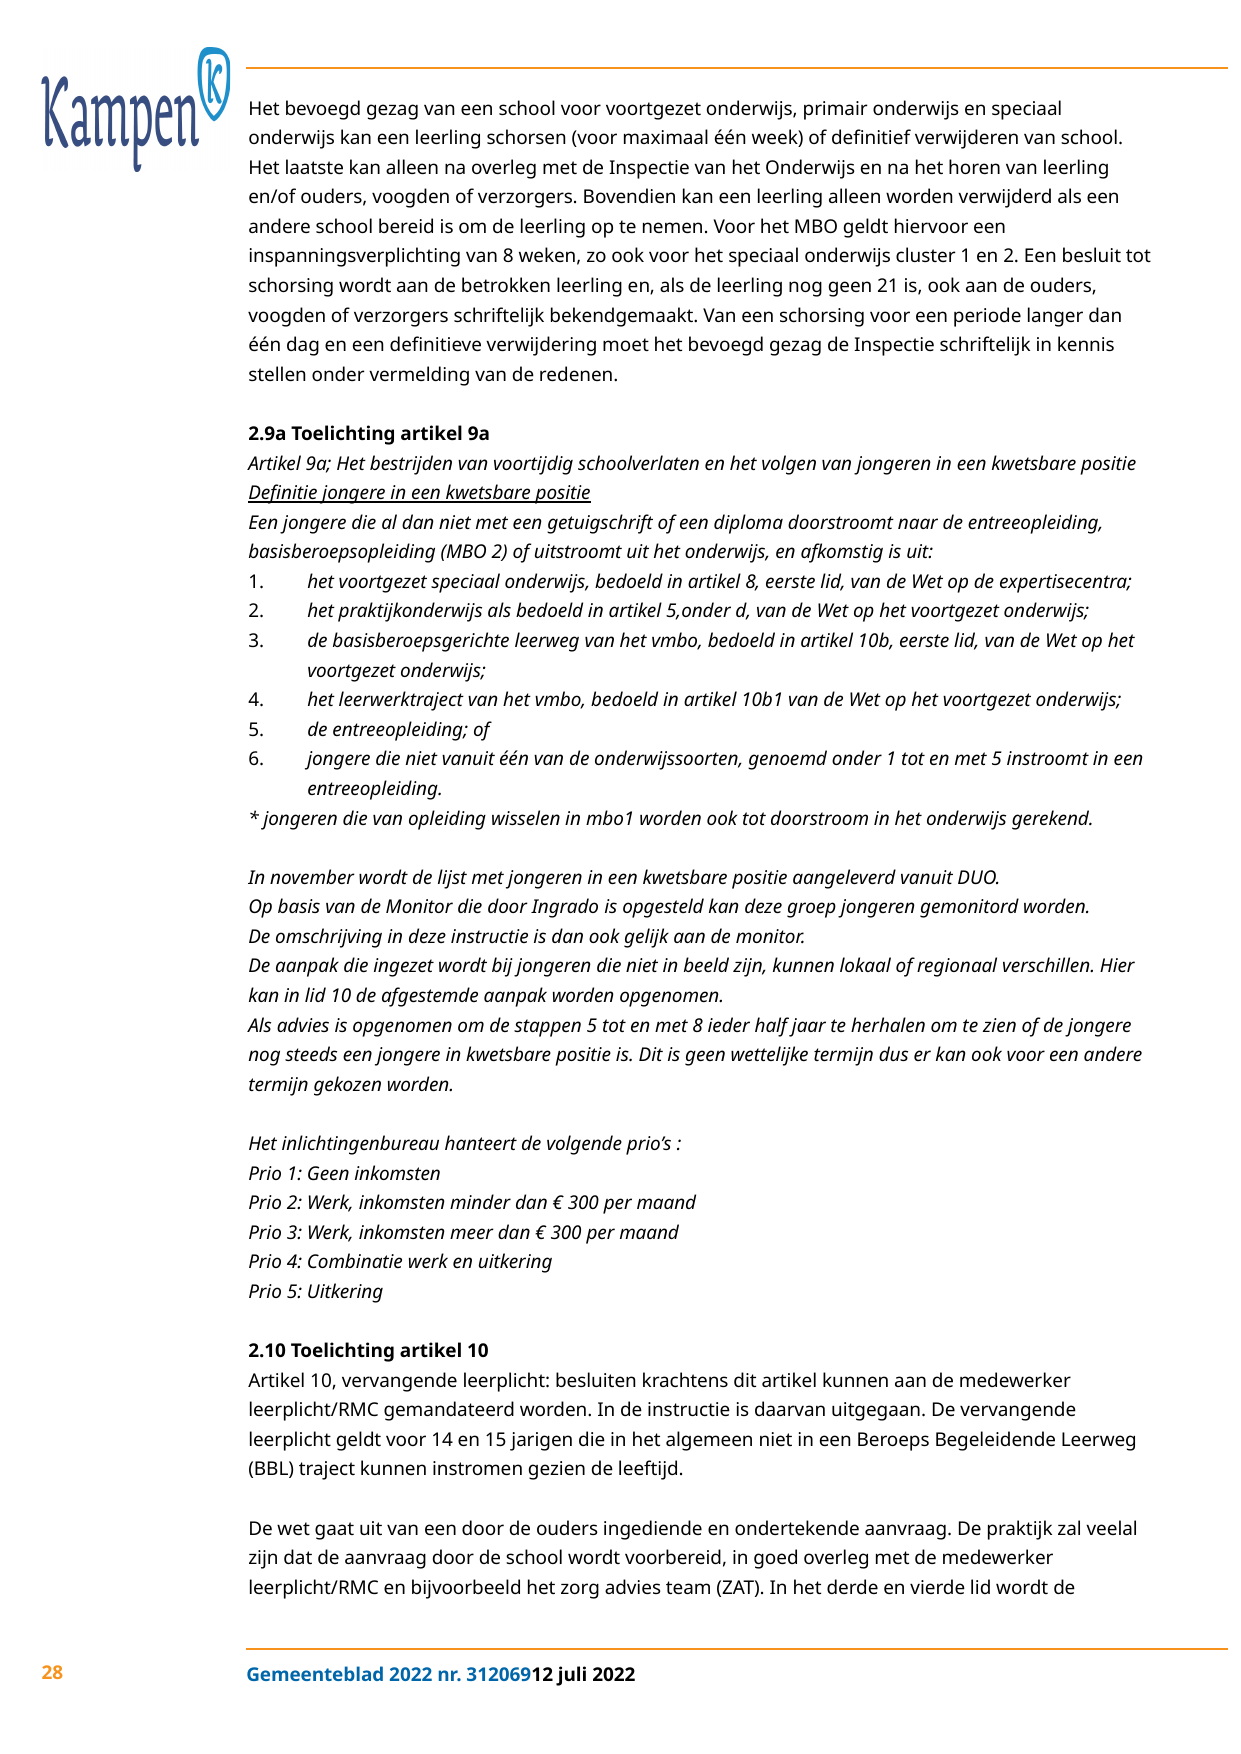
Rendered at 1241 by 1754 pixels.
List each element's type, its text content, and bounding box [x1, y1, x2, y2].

text De omschrijving in deze instructie is dan ook gelijk aan de monitor. [248, 923, 1152, 949]
text Artikel 9a; Het bestrijden van voortijdig schoolverlaten en het volgen van jongeren in een kwetsbare positie [248, 450, 1152, 476]
list het praktijkonderwijs als bedoeld in artikel 5,onder d, van de Wet op het voortgezet onderwijs; [248, 598, 1152, 623]
text 2.10 Toelichting artikel 10 [248, 1337, 1152, 1363]
text Prio 1: Geen inkomsten [248, 1160, 1152, 1186]
text De wet gaat uit van een door de ouders ingediende en ondertekende aanvraag. De praktijk zal veelal zijn dat de aanvraag door de school wordt voorbereid, in goed overleg met de medewerker leerplicht/RMC en bijvoorbeeld het zorg advies team (ZAT). In het derde en vierde lid wordt de [248, 1515, 1152, 1600]
text Het inlichtingenbureau hanteert de volgende prio’s : [248, 1130, 1152, 1156]
text Prio 3: Werk, inkomsten meer dan € 300 per maand [248, 1219, 1152, 1245]
text 2.9a Toelichting artikel 9a [248, 420, 1152, 446]
text Prio 4: Combinatie werk en uitkering [248, 1248, 1152, 1274]
text Prio 5: Uitkering [248, 1278, 1152, 1304]
list jongere die niet vanuit één van de onderwijssoorten, genoemd onder 1 tot en met 5 instroomt in een entreeopleiding. [248, 746, 1152, 801]
text Een jongere die al dan niet met een getuigschrift of een diploma doorstroomt naar de entreeopleiding, basisberoepsopleiding (MBO 2) of uitstroomt uit het onderwijs, en afkomstig is uit: [248, 509, 1152, 564]
text De aanpak die ingezet wordt bij jongeren die niet in beeld zijn, kunnen lokaal of regionaal verschillen. Hier kan in lid 10 de afgestemde aanpak worden opgenomen. [248, 953, 1152, 1008]
list het voortgezet speciaal onderwijs, bedoeld in artikel 8, eerste lid, van de Wet op de expertisecentra; [248, 568, 1152, 594]
text Als advies is opgenomen om de stappen 5 tot en met 8 ieder half jaar te herhalen om te zien of de jongere nog steeds een jongere in kwetsbare positie is. Dit is geen wettelijke termijn dus er kan ook voor een andere termijn gekozen worden. [248, 1012, 1152, 1097]
list de basisberoepsgerichte leerweg van het vmbo, bedoeld in artikel 10b, eerste lid, van de Wet op het voortgezet onderwijs; [248, 627, 1152, 683]
picture [41, 47, 231, 172]
text * jongeren die van opleiding wisselen in mbo1 worden ook tot doorstroom in het onderwijs gerekend. [248, 805, 1152, 831]
text Het bevoegd gezag van een school voor voortgezet onderwijs, primair onderwijs en speciaal onderwijs kan een leerling schorsen (voor maximaal één week) of definitief verwijderen van school. Het laatste kan alleen na overleg met de Inspectie van het Onderwijs en na het horen van leerling en/of ouders, voogden of verzorgers. Bovendien kan een leerling alleen worden verwijderd als een andere school bereid is om de leerling op te nemen. Voor het MBO geldt hiervoor een inspanningsverplichting van 8 weken, zo ook voor het speciaal onderwijs cluster 1 en 2. Een besluit tot schorsing wordt aan de betrokken leerling en, als de leerling nog geen 21 is, ook aan de ouders, voogden of verzorgers schriftelijk bekendgemaakt. Van een schorsing voor een periode langer dan één dag en een definitieve verwijdering moet het bevoegd gezag de Inspectie schriftelijk in kennis stellen onder vermelding van de redenen. [248, 95, 1152, 387]
text Prio 2: Werk, inkomsten minder dan € 300 per maand [248, 1189, 1152, 1215]
text In november wordt de lijst met jongeren in een kwetsbare positie aangeleverd vanuit DUO. [248, 864, 1152, 890]
list het leerwerktraject van het vmbo, bedoeld in artikel 10b1 van de Wet op het voortgezet onderwijs; [248, 686, 1152, 712]
text Op basis van de Monitor die door Ingrado is opgesteld kan deze groep jongeren gemonitord worden. [248, 893, 1152, 919]
text Artikel 10, vervangende leerplicht: besluiten krachtens dit artikel kunnen aan de medewerker leerplicht/RMC gemandateerd worden. In de instructie is daarvan uitgegaan. De vervangende leerplicht geldt voor 14 en 15 jarigen die in het algemeen niet in een Beroeps Begeleidende Leerweg (BBL) traject kunnen instromen gezien de leeftijd. [248, 1367, 1152, 1481]
list de entreeopleiding; of [248, 716, 1152, 742]
text Definitie jongere in een kwetsbare positie [248, 479, 1152, 505]
